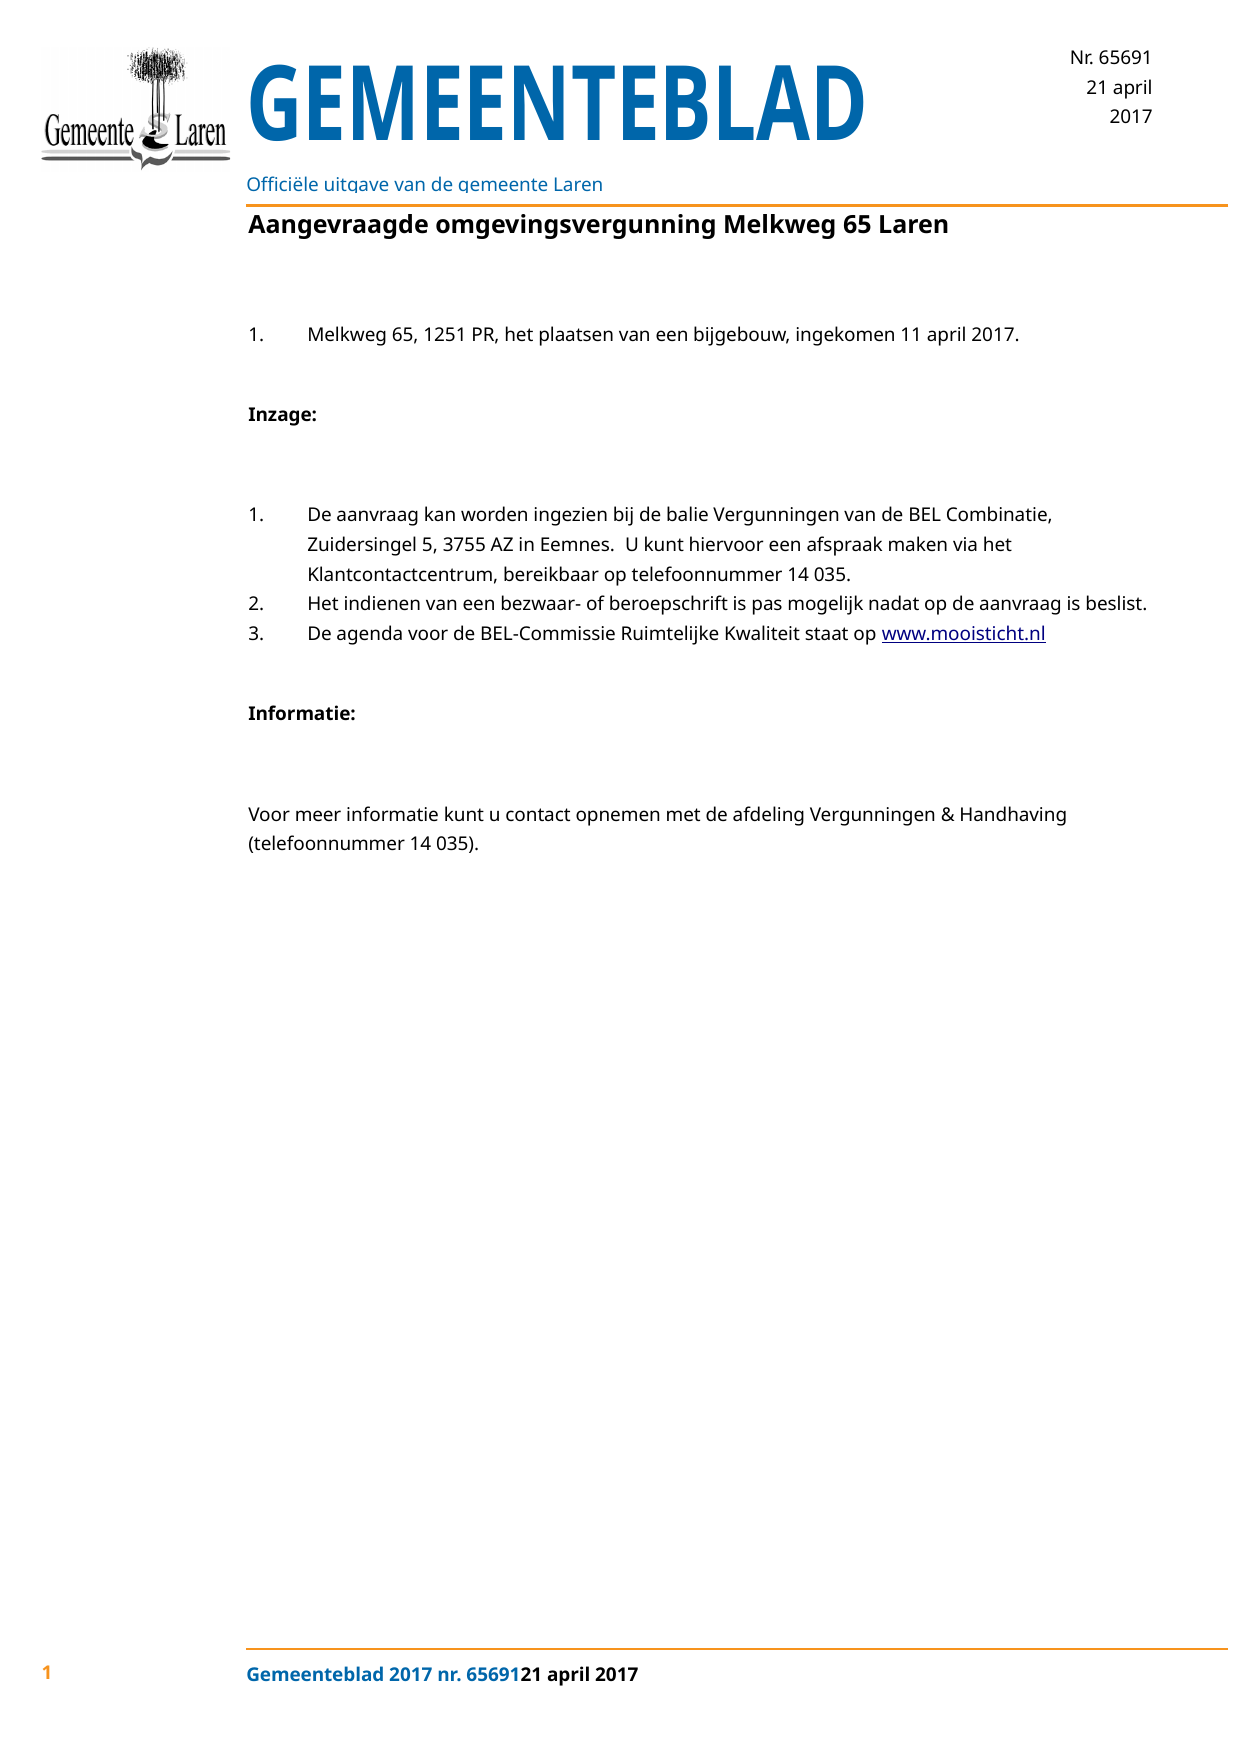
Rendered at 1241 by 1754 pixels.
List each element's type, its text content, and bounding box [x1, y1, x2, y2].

list De aanvraag kan worden ingezien bij de balie Vergunningen van de BEL Combinatie, Zuidersingel 5, 3755 AZ in Eemnes. U kunt hiervoor een afspraak maken via het Klantcontactcentrum, bereikbaar op telefoonnummer 14 035. [248, 502, 1152, 586]
list Melkweg 65, 1251 PR, het plaatsen van een bijgebouw, ingekomen 11 april 2017. [248, 321, 1152, 346]
text Voor meer informatie kunt u contact opnemen met de afdeling Vergunningen & Handhaving (telefoonnummer 14 035). [248, 801, 1152, 856]
text Informatie: [248, 700, 1152, 726]
list Het indienen van een bezwaar- of beroepschrift is pas mogelijk nadat op de aanvraag is beslist. [248, 590, 1152, 616]
list De agenda voor de BEL-Commissie Ruimtelijke Kwaliteit staat op www.mooisticht.nl [248, 620, 1152, 646]
text Aangevraagde omgevingsvergunning Melkweg 65 Laren [248, 207, 1152, 241]
text Inzage: [248, 401, 1152, 426]
picture [41, 47, 231, 172]
